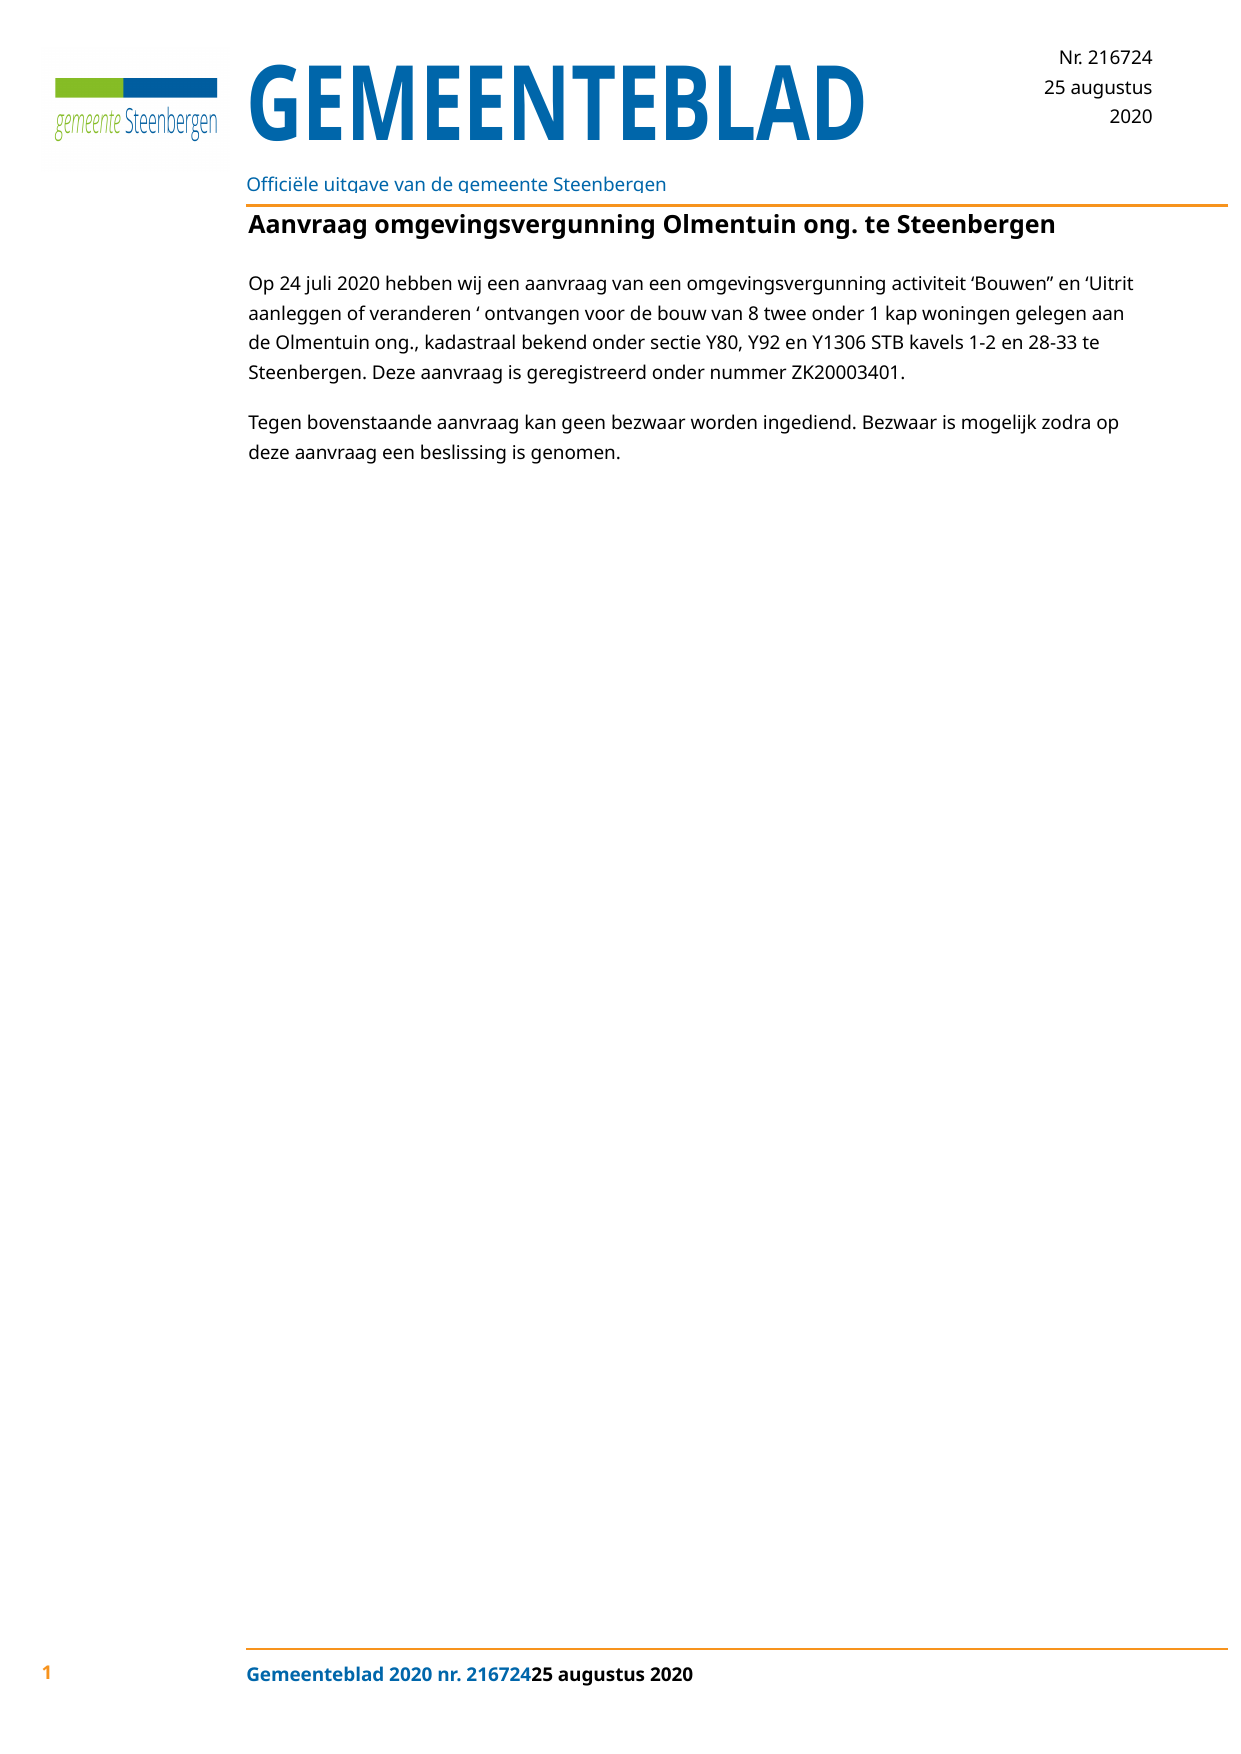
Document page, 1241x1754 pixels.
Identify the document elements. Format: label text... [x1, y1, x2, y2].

text Op 24 juli 2020 hebben wij een aanvraag van een omgevingsvergunning activiteit ‘Bouwen” en ‘Uitrit aanleggen of veranderen ‘ ontvangen voor de bouw van 8 twee onder 1 kap woningen gelegen aan de Olmentuin ong., kadastraal bekend onder sectie Y80, Y92 en Y1306 STB kavels 1-2 en 28-33 te Steenbergen. Deze aanvraag is geregistreerd onder nummer ZK20003401. [248, 270, 1152, 385]
text Tegen bovenstaande aanvraag kan geen bezwaar worden ingediend. Bezwaar is mogelijk zodra op deze aanvraag een beslissing is genomen. [248, 409, 1152, 465]
picture [41, 47, 231, 172]
text Aanvraag omgevingsvergunning Olmentuin ong. te Steenbergen [248, 207, 1152, 241]
